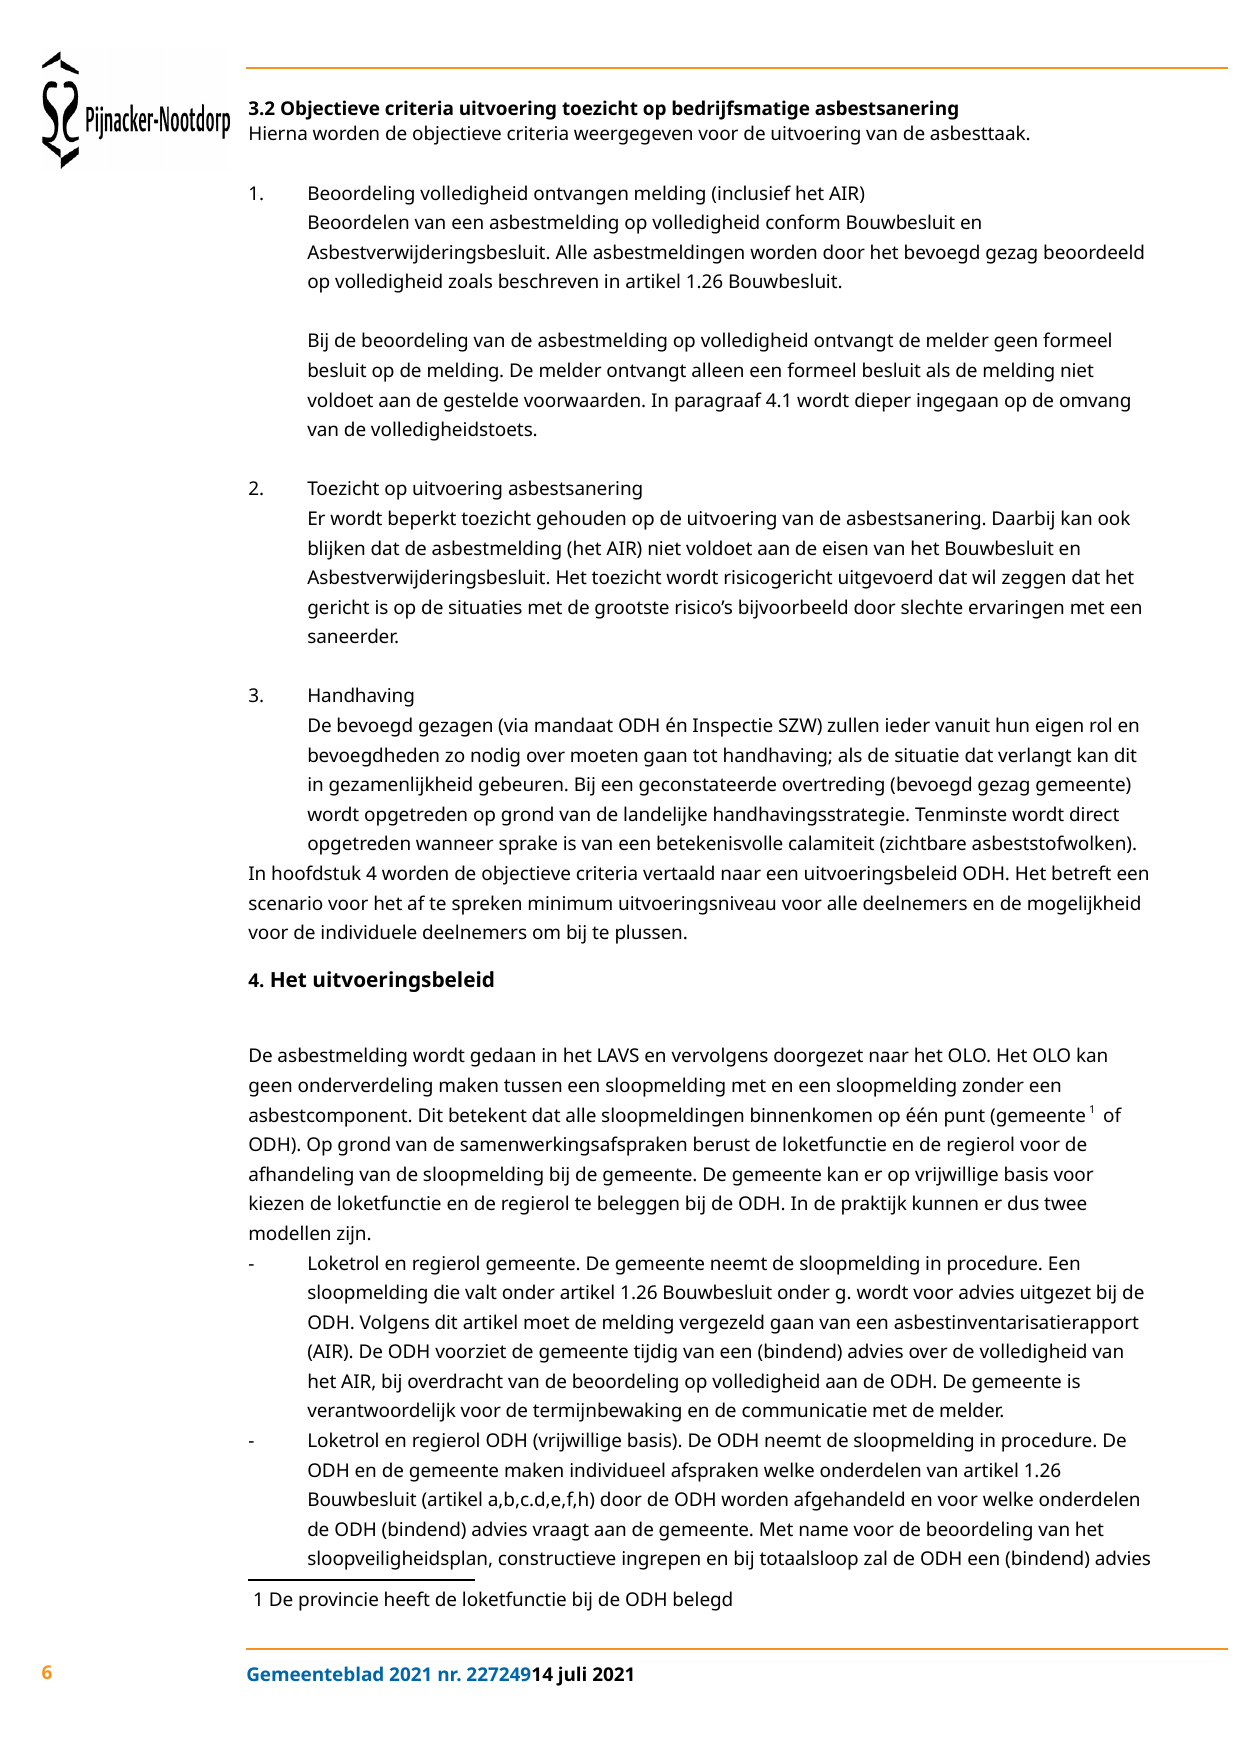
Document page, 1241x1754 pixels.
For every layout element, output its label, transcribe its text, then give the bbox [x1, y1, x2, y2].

list De bevoegd gezagen (via mandaat ODH én Inspectie SZW) zullen ieder vanuit hun eigen rol en bevoegdheden zo nodig over moeten gaan tot handhaving; als de situatie dat verlangt kan dit in gezamenlijkheid gebeuren. Bij een geconstateerde overtreding (bevoegd gezag gemeente) wordt opgetreden op grond van de landelijke handhavingsstrategie. Tenminste wordt direct opgetreden wanneer sprake is van een betekenisvolle calamiteit (zichtbare asbeststofwolken). [248, 712, 1152, 856]
list Handhaving [248, 683, 1152, 708]
text De provincie heeft de loketfunctie bij de ODH belegd [248, 1586, 1152, 1612]
text In hoofdstuk 4 worden de objectieve criteria vertaald naar een uitvoeringsbeleid ODH. Het betreft een scenario voor het af te spreken minimum uitvoeringsniveau voor alle deelnemers en de mogelijkheid voor de individuele deelnemers om bij te plussen. [248, 860, 1152, 945]
text 3.2 Objectieve criteria uitvoering toezicht op bedrijfsmatige asbestsanering [248, 95, 1152, 121]
text De asbestmelding wordt gedaan in het LAVS en vervolgens doorgezet naar het OLO. Het OLO kan geen onderverdeling maken tussen een sloopmelding met en een sloopmelding zonder een asbestcomponent. Dit betekent dat alle sloopmeldingen binnenkomen op één punt (gemeente of ODH). Op grond van de samenwerkingsafspraken berust de loketfunctie en de regierol voor de afhandeling van de sloopmelding bij de gemeente. De gemeente kan er op vrijwillige basis voor kiezen de loketfunctie en de regierol te beleggen bij de ODH. In de praktijk kunnen er dus twee modellen zijn. [248, 1043, 1152, 1246]
list Bij de beoordeling van de asbestmelding op volledigheid ontvangt de melder geen formeel besluit op de melding. De melder ontvangt alleen een formeel besluit als de melding niet voldoet aan de gestelde voorwaarden. In paragraaf 4.1 wordt dieper ingegaan op de omvang van de volledigheidstoets. [248, 328, 1152, 442]
list Loketrol en regierol ODH (vrijwillige basis). De ODH neemt de sloopmelding in procedure. De ODH en de gemeente maken individueel afspraken welke onderdelen van artikel 1.26 Bouwbesluit (artikel a,b,c.d,e,f,h) door de ODH worden afgehandeld en voor welke onderdelen de ODH (bindend) advies vraagt aan de gemeente. Met name voor de beoordeling van het sloopveiligheidsplan, constructieve ingrepen en bij totaalsloop zal de ODH een (bindend) advies [248, 1427, 1152, 1571]
list Beoordelen van een asbestmelding op volledigheid conform Bouwbesluit en Asbestverwijderingsbesluit. Alle asbestmeldingen worden door het bevoegd gezag beoordeeld op volledigheid zoals beschreven in artikel 1.26 Bouwbesluit. [248, 209, 1152, 294]
text 4. Het uitvoeringsbeleid [248, 965, 1152, 993]
picture [41, 47, 231, 172]
list Er wordt beperkt toezicht gehouden op de uitvoering van de asbestsanering. Daarbij kan ook blijken dat de asbestmelding (het AIR) niet voldoet aan de eisen van het Bouwbesluit en Asbestverwijderingsbesluit. Het toezicht wordt risicogericht uitgevoerd dat wil zeggen dat het gericht is op de situaties met de grootste risico’s bijvoorbeeld door slechte ervaringen met een saneerder. [248, 505, 1152, 649]
list Beoordeling volledigheid ontvangen melding (inclusief het AIR) [248, 180, 1152, 205]
text Hierna worden de objectieve criteria weergegeven voor de uitvoering van de asbesttaak. [248, 121, 1152, 146]
list Loketrol en regierol gemeente. De gemeente neemt de sloopmelding in procedure. Een sloopmelding die valt onder artikel 1.26 Bouwbesluit onder g. wordt voor advies uitgezet bij de ODH. Volgens dit artikel moet de melding vergezeld gaan van een asbestinventarisatierapport (AIR). De ODH voorziet de gemeente tijdig van een (bindend) advies over de volledigheid van het AIR, bij overdracht van de beoordeling op volledigheid aan de ODH. De gemeente is verantwoordelijk voor de termijnbewaking en de communicatie met de melder. [248, 1250, 1152, 1423]
list Toezicht op uitvoering asbestsanering [248, 476, 1152, 501]
